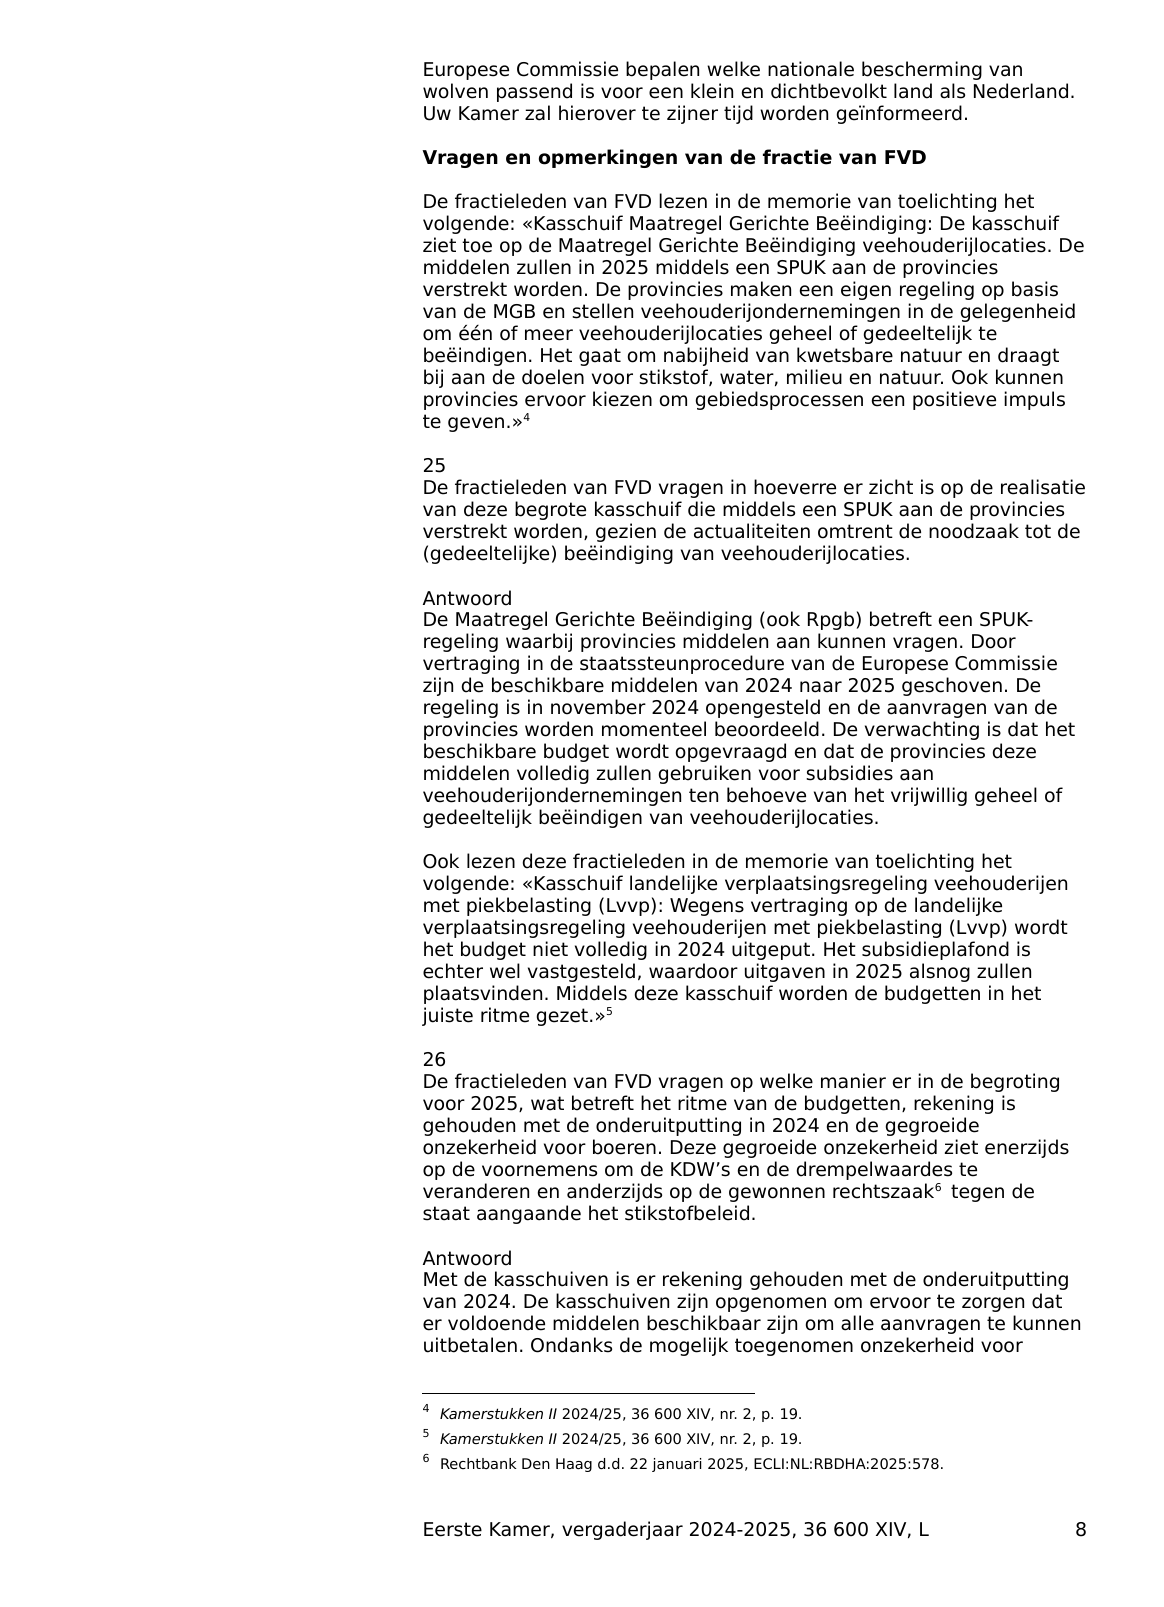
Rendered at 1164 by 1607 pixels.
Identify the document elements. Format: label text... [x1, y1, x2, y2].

text De fractieleden van FVD vragen in hoeverre er zicht is op de realisatie van deze begrote kasschuif die middels een SPUK aan de provincies verstrekt worden, gezien de actualiteiten omtrent de noodzaak tot de (gedeeltelijke) beëindiging van veehouderijlocaties. [422, 477, 1087, 565]
text De Maatregel Gerichte Beëindiging (ook Rpgb) betreft een SPUK-regeling waarbij provincies middelen aan kunnen vragen. Door vertraging in de staatssteunprocedure van de Europese Commissie zijn de beschikbare middelen van 2024 naar 2025 geschoven. De regeling is in november 2024 opengesteld en de aanvragen van de provincies worden momenteel beoordeeld. De verwachting is dat het beschikbare budget wordt opgevraagd en dat de provincies deze middelen volledig zullen gebruiken voor subsidies aan veehouderijondernemingen ten behoeve van het vrijwillig geheel of gedeeltelijk beëindigen van veehouderijlocaties. [422, 609, 1087, 829]
text Met de kasschuiven is er rekening gehouden met de onderuitputting van 2024. De kasschuiven zijn opgenomen om ervoor te zorgen dat er voldoende middelen beschikbaar zijn om alle aanvragen te kunnen uitbetalen. Ondanks de mogelijk toegenomen onzekerheid voor [422, 1269, 1087, 1357]
text De fractieleden van FVD lezen in de memorie van toelichting het volgende: «Kasschuif Maatregel Gerichte Beëindiging: De kasschuif ziet toe op de Maatregel Gerichte Beëindiging veehouderĳlocaties. De middelen zullen in 2025 middels een SPUK aan de provincies verstrekt worden. De provincies maken een eigen regeling op basis van de MGB en stellen veehouderĳondernemingen in de gelegenheid om één of meer veehouderĳlocaties geheel of gedeeltelĳk te beëindigen. Het gaat om nabĳheid van kwetsbare natuur en draagt bĳ aan de doelen voor stikstof, water, milieu en natuur. Ook kunnen provincies ervoor kiezen om gebiedsprocessen een positieve impuls te geven.» [422, 191, 1087, 433]
text 25 [422, 455, 1087, 477]
text Antwoord [422, 1247, 1087, 1269]
text Kamerstukken II 2024/25, 36 600 XIV, nr. 2, p. 19. [422, 1427, 1087, 1449]
text Kamerstukken II 2024/25, 36 600 XIV, nr. 2, p. 19. [422, 1402, 1087, 1424]
text Rechtbank Den Haag d.d. 22 januari 2025, ECLI:NL:RBDHA:2025:578. [422, 1452, 1087, 1474]
text Ook lezen deze fractieleden in de memorie van toelichting het volgende: «Kasschuif landelĳke verplaatsingsregeling veehouderĳen met piekbelasting (Lvvp): Wegens vertraging op de landelĳke verplaatsingsregeling veehouderĳen met piekbelasting (Lvvp) wordt het budget niet volledig in 2024 uitgeput. Het subsidieplafond is echter wel vastgesteld, waardoor uitgaven in 2025 alsnog zullen plaatsvinden. Middels deze kasschuif worden de budgetten in het juiste ritme gezet.» [422, 851, 1087, 1027]
text Europese Commissie bepalen welke nationale bescherming van wolven passend is voor een klein en dichtbevolkt land als Nederland. Uw Kamer zal hierover te zijner tijd worden geïnformeerd. [422, 59, 1087, 125]
text De fractieleden van FVD vragen op welke manier er in de begroting voor 2025, wat betreft het ritme van de budgetten, rekening is gehouden met de onderuitputting in 2024 en de gegroeide onzekerheid voor boeren. Deze gegroeide onzekerheid ziet enerzijds op de voornemens om de KDW’s en de drempelwaardes te veranderen en anderzijds op de gewonnen rechtszaak tegen de staat aangaande het stikstofbeleid. [422, 1071, 1087, 1225]
subtitle Vragen en opmerkingen van de fractie van FVD [422, 147, 1087, 169]
text 26 [422, 1049, 1087, 1071]
text Antwoord [422, 587, 1087, 609]
